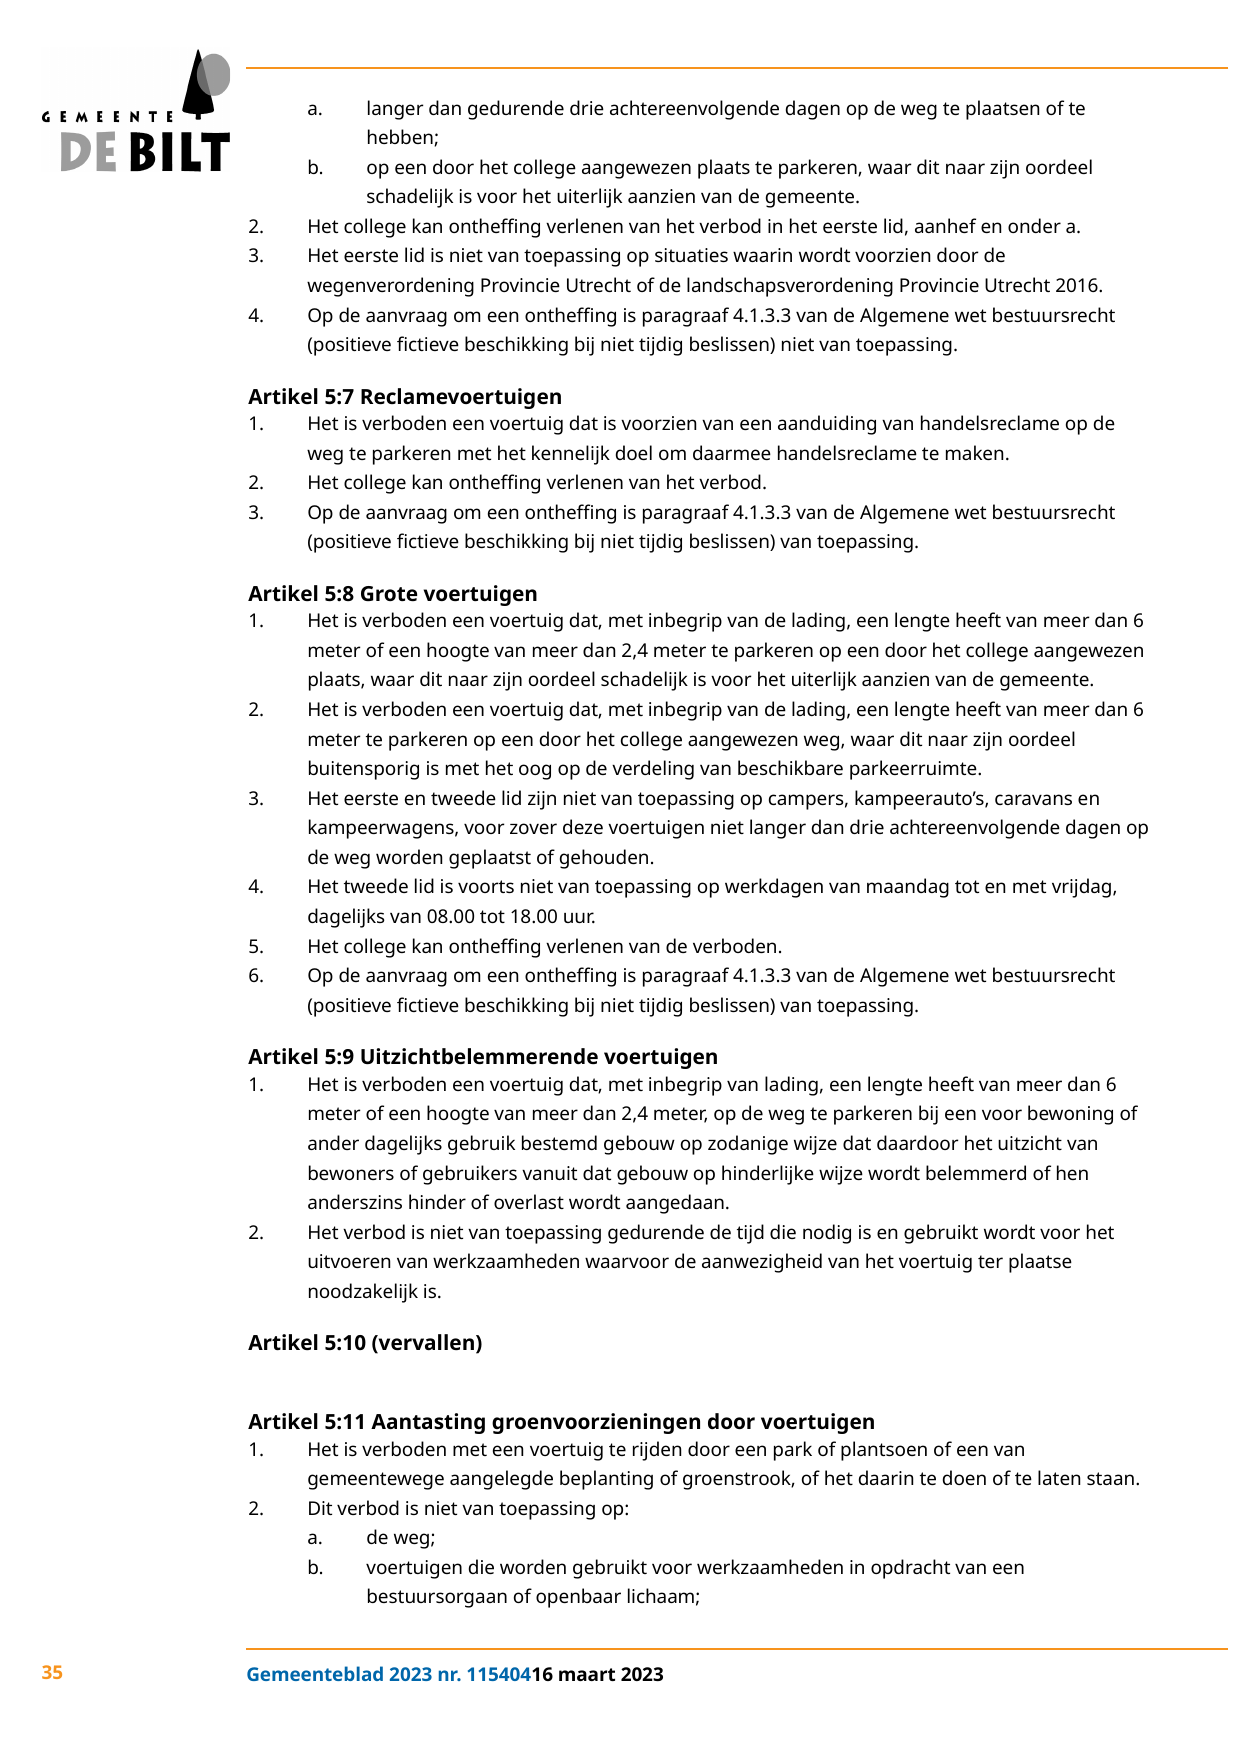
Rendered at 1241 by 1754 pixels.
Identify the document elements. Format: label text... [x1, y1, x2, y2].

list Het college kan ontheffing verlenen van het verbod in het eerste lid, aanhef en onder a. [248, 213, 1152, 239]
text Artikel 5:11 Aantasting groenvoorzieningen door voertuigen [248, 1407, 1152, 1436]
list Het college kan ontheffing verlenen van het verbod. [248, 469, 1152, 495]
list Op de aanvraag om een ontheffing is paragraaf 4.1.3.3 van de Algemene wet bestuursrecht (positieve fictieve beschikking bij niet tijdig beslissen) niet van toepassing. [248, 302, 1152, 357]
list Dit verbod is niet van toepassing op: [248, 1495, 1152, 1521]
list Het is verboden een voertuig dat is voorzien van een aanduiding van handelsreclame op de weg te parkeren met het kennelijk doel om daarmee handelsreclame te maken. [248, 410, 1152, 466]
list de weg; [307, 1524, 1152, 1550]
text Artikel 5:9 Uitzichtbelemmerende voertuigen [248, 1042, 1152, 1071]
list Het is verboden een voertuig dat, met inbegrip van de lading, een lengte heeft van meer dan 6 meter of een hoogte van meer dan 2,4 meter te parkeren op een door het college aangewezen plaats, waar dit naar zijn oordeel schadelijk is voor het uiterlijk aanzien van de gemeente. [248, 607, 1152, 692]
list Op de aanvraag om een ontheffing is paragraaf 4.1.3.3 van de Algemene wet bestuursrecht (positieve fictieve beschikking bij niet tijdig beslissen) van toepassing. [248, 499, 1152, 554]
list Het tweede lid is voorts niet van toepassing op werkdagen van maandag tot en met vrijdag, dagelijks van 08.00 tot 18.00 uur. [248, 874, 1152, 929]
list Op de aanvraag om een ontheffing is paragraaf 4.1.3.3 van de Algemene wet bestuursrecht (positieve fictieve beschikking bij niet tijdig beslissen) van toepassing. [248, 962, 1152, 1018]
list Het eerste en tweede lid zijn niet van toepassing op campers, kampeerauto’s, caravans en kampeerwagens, voor zover deze voertuigen niet langer dan drie achtereenvolgende dagen op de weg worden geplaatst of gehouden. [248, 785, 1152, 870]
list voertuigen die worden gebruikt voor werkzaamheden in opdracht van een bestuursorgaan of openbaar lichaam; [307, 1554, 1152, 1609]
picture [41, 47, 231, 172]
list langer dan gedurende drie achtereenvolgende dagen op de weg te plaatsen of te hebben; [307, 95, 1152, 150]
list op een door het college aangewezen plaats te parkeren, waar dit naar zijn oordeel schadelijk is voor het uiterlijk aanzien van de gemeente. [307, 154, 1152, 209]
list Het is verboden met een voertuig te rijden door een park of plantsoen of een van gemeentewege aangelegde beplanting of groenstrook, of het daarin te doen of te laten staan. [248, 1436, 1152, 1491]
list Het eerste lid is niet van toepassing op situaties waarin wordt voorzien door de wegenverordening Provincie Utrecht of de landschapsverordening Provincie Utrecht 2016. [248, 243, 1152, 298]
text Artikel 5:10 (vervallen) [248, 1328, 1152, 1357]
text Artikel 5:8 Grote voertuigen [248, 579, 1152, 607]
list Het college kan ontheffing verlenen van de verboden. [248, 933, 1152, 959]
text Artikel 5:7 Reclamevoertuigen [248, 382, 1152, 410]
list Het verbod is niet van toepassing gedurende de tijd die nodig is en gebruikt wordt voor het uitvoeren van werkzaamheden waarvoor de aanwezigheid van het voertuig ter plaatse noodzakelijk is. [248, 1219, 1152, 1304]
list Het is verboden een voertuig dat, met inbegrip van lading, een lengte heeft van meer dan 6 meter of een hoogte van meer dan 2,4 meter, op de weg te parkeren bij een voor bewoning of ander dagelijks gebruik bestemd gebouw op zodanige wijze dat daardoor het uitzicht van bewoners of gebruikers vanuit dat gebouw op hinderlijke wijze wordt belemmerd of hen anderszins hinder of overlast wordt aangedaan. [248, 1071, 1152, 1215]
list Het is verboden een voertuig dat, met inbegrip van de lading, een lengte heeft van meer dan 6 meter te parkeren op een door het college aangewezen weg, waar dit naar zijn oordeel buitensporig is met het oog op de verdeling van beschikbare parkeerruimte. [248, 696, 1152, 781]
